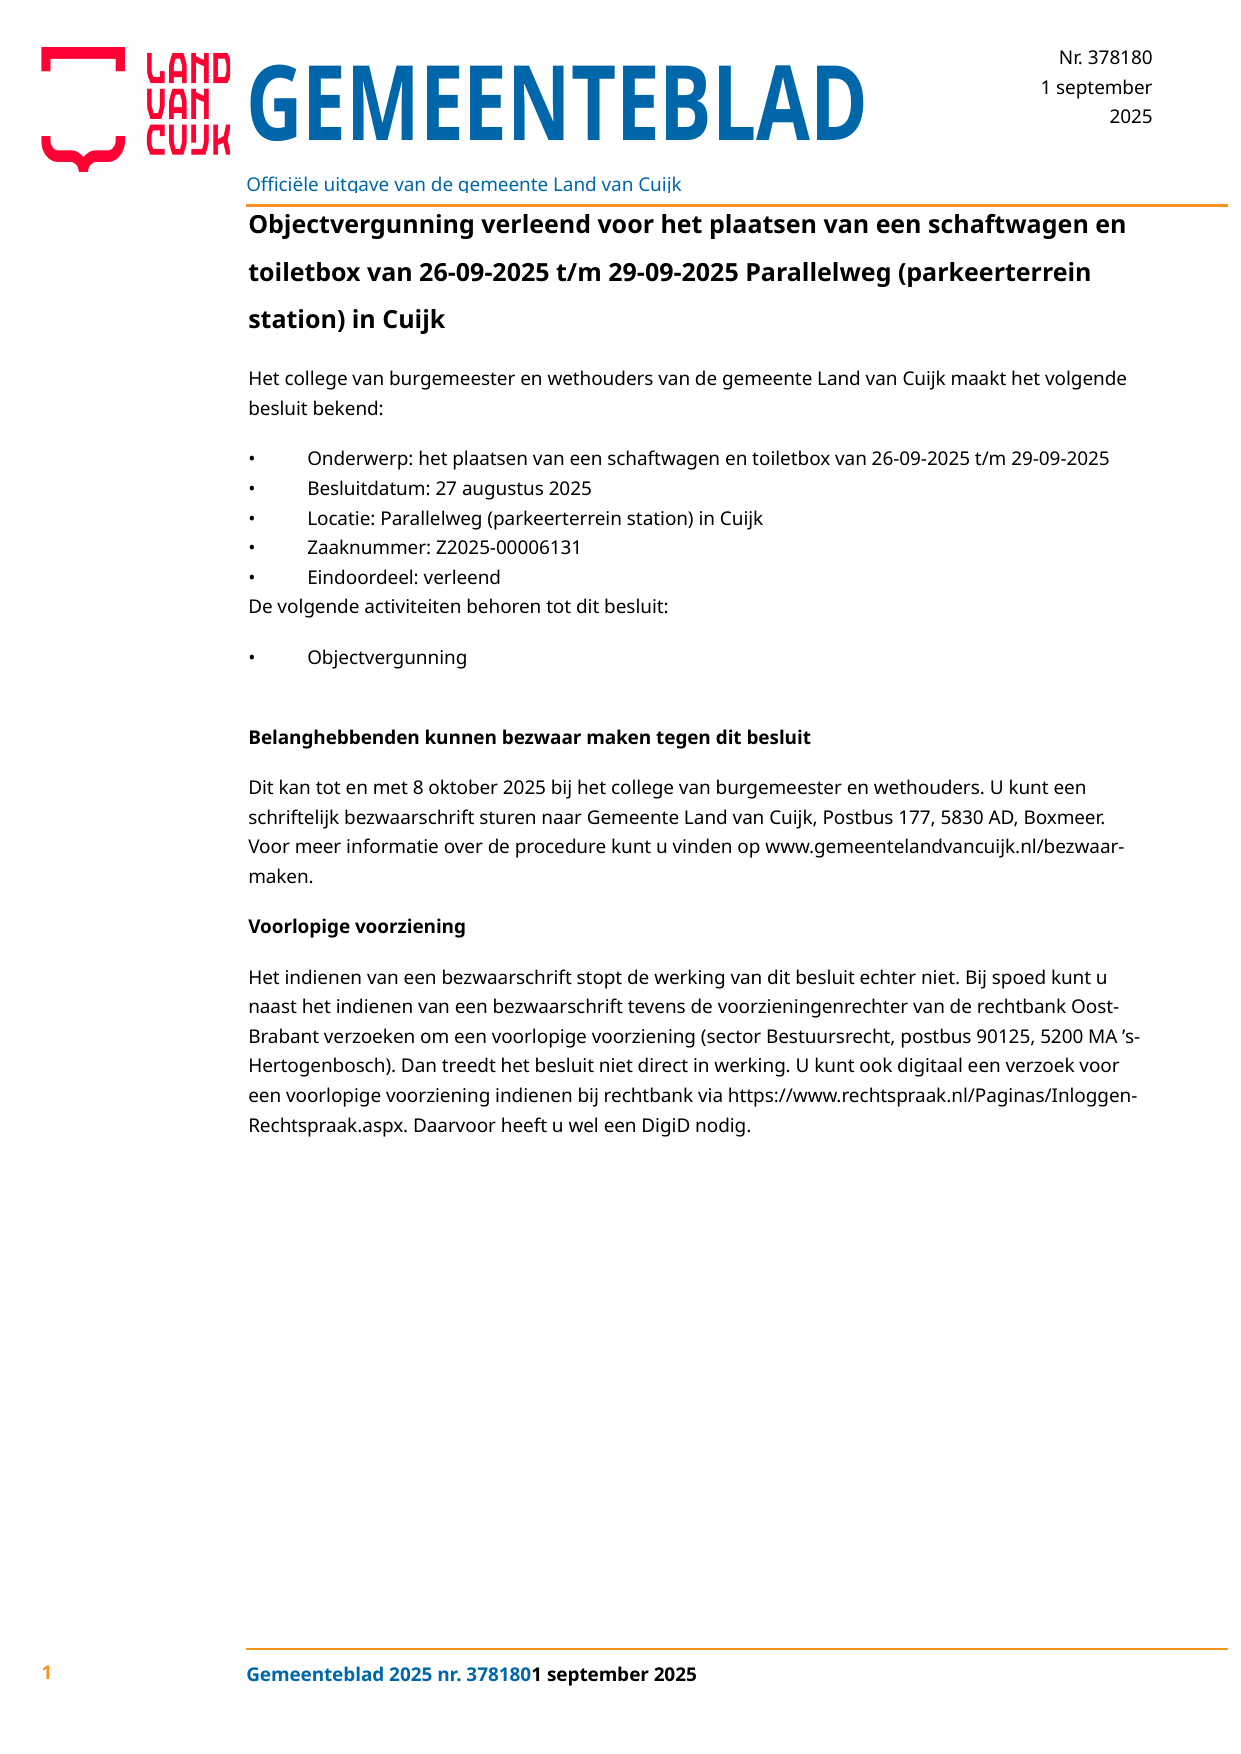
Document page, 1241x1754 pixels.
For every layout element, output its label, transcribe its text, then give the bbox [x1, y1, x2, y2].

text Belanghebbenden kunnen bezwaar maken tegen dit besluit [248, 724, 1152, 749]
list Zaaknummer: Z2025-00006131 [248, 534, 1152, 560]
text Objectvergunning verleend voor het plaatsen van een schaftwagen en toiletbox van 26-09-2025 t/m 29-09-2025 Parallelweg (parkeerterrein station) in Cuijk [248, 207, 1152, 336]
list Besluitdatum: 27 augustus 2025 [248, 475, 1152, 501]
list Onderwerp: het plaatsen van een schaftwagen en toiletbox van 26-09-2025 t/m 29-09-2025 [248, 446, 1152, 471]
text Het indienen van een bezwaarschrift stopt de werking van dit besluit echter niet. Bij spoed kunt u naast het indienen van een bezwaarschrift tevens de voorzieningenrechter van de rechtbank Oost-Brabant verzoeken om een voorlopige voorziening (sector Bestuursrecht, postbus 90125, 5200 MA ’s-Hertogenbosch). Dan treedt het besluit niet direct in werking. U kunt ook digitaal een verzoek voor een voorlopige voorziening indienen bij rechtbank via https://www.rechtspraak.nl/Paginas/Inloggen-Rechtspraak.aspx. Daarvoor heeft u wel een DigiD nodig. [248, 964, 1152, 1137]
text Voorlopige voorziening [248, 913, 1152, 939]
picture [41, 47, 231, 172]
text Het college van burgemeester en wethouders van de gemeente Land van Cuijk maakt het volgende besluit bekend: [248, 366, 1152, 421]
list Eindoordeel: verleend [248, 564, 1152, 589]
text De volgende activiteiten behoren tot dit besluit: [248, 593, 1152, 619]
text Dit kan tot en met 8 oktober 2025 bij het college van burgemeester en wethouders. U kunt een schriftelijk bezwaarschrift sturen naar Gemeente Land van Cuijk, Postbus 177, 5830 AD, Boxmeer. Voor meer informatie over de procedure kunt u vinden op www.gemeentelandvancuijk.nl/bezwaar-maken. [248, 774, 1152, 889]
list Objectvergunning [248, 644, 1152, 669]
list Locatie: Parallelweg (parkeerterrein station) in Cuijk [248, 505, 1152, 530]
